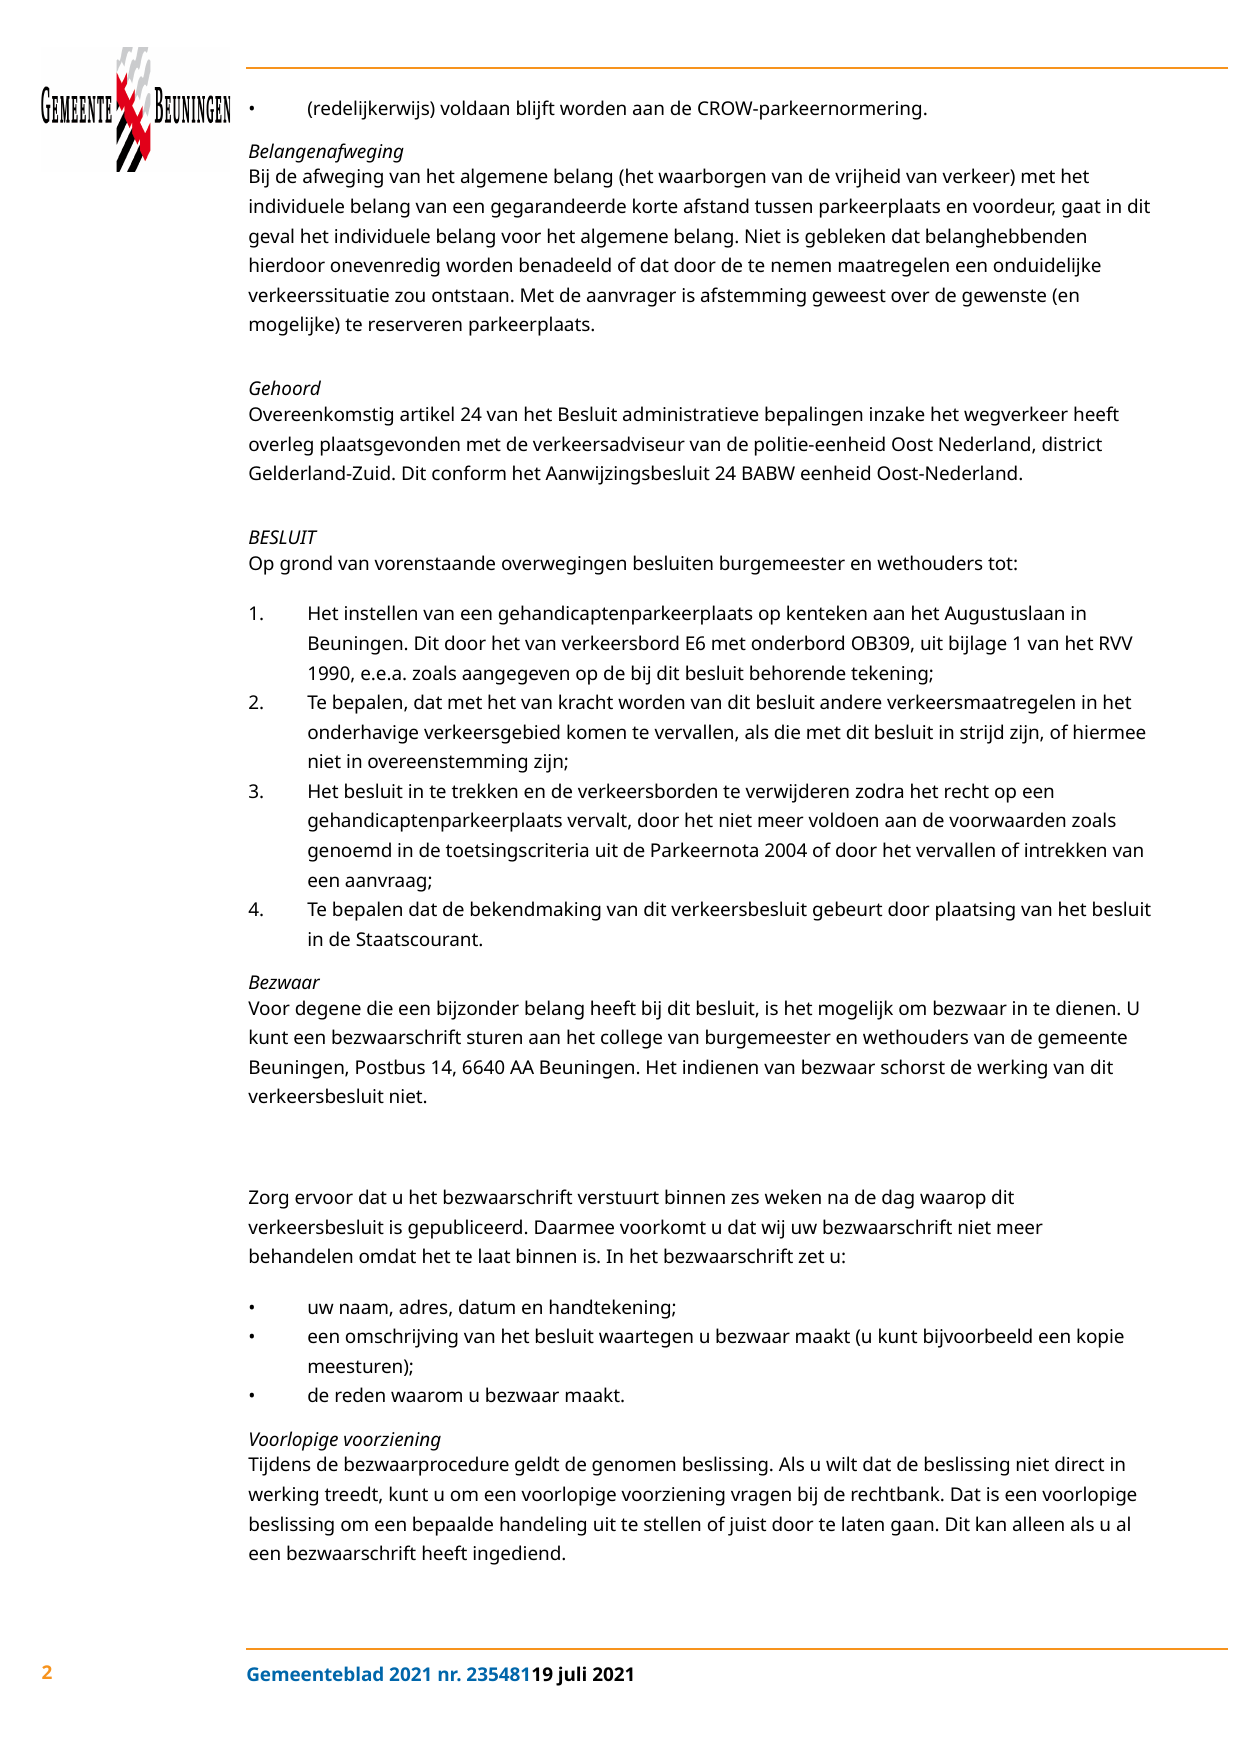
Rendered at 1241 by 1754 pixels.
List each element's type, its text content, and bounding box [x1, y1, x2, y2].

text Op grond van vorenstaande overwegingen besluiten burgemeester en wethouders tot: [248, 550, 1152, 576]
text Overeenkomstig artikel 24 van het Besluit administratieve bepalingen inzake het wegverkeer heeft overleg plaatsgevonden met de verkeersadviseur van de politie-eenheid Oost Nederland, district Gelderland-Zuid. Dit conform het Aanwijzingsbesluit 24 BABW eenheid Oost-Nederland. [248, 401, 1152, 486]
text Zorg ervoor dat u het bezwaarschrift verstuurt binnen zes weken na de dag waarop dit verkeersbesluit is gepubliceerd. Daarmee voorkomt u dat wij uw bezwaarschrift niet meer behandelen omdat het te laat binnen is. In het bezwaarschrift zet u: [248, 1184, 1152, 1269]
list de reden waarom u bezwaar maakt. [248, 1383, 1152, 1408]
picture [41, 47, 231, 172]
list Te bepalen, dat met het van kracht worden van dit besluit andere verkeersmaatregelen in het onderhavige verkeersgebied komen te vervallen, als die met dit besluit in strijd zijn, of hiermee niet in overeenstemming zijn; [248, 689, 1152, 774]
list een omschrijving van het besluit waartegen u bezwaar maakt (u kunt bijvoorbeeld een kopie meesturen); [248, 1323, 1152, 1379]
list (redelijkerwijs) voldaan blijft worden aan de CROW-parkeernormering. [248, 95, 1152, 121]
text Voorlopige voorziening [248, 1426, 1152, 1452]
list Te bepalen dat de bekendmaking van dit verkeersbesluit gebeurt door plaatsing van het besluit in de Staatscourant. [248, 896, 1152, 952]
text Gehoord [248, 376, 1152, 401]
text Belangenafweging [248, 138, 1152, 164]
text BESLUIT [248, 524, 1152, 550]
text Bezwaar [248, 969, 1152, 995]
list Het besluit in te trekken en de verkeersborden te verwijderen zodra het recht op een gehandicaptenparkeerplaats vervalt, door het niet meer voldoen aan de voorwaarden zoals genoemd in de toetsingscriteria uit de Parkeernota 2004 of door het vervallen of intrekken van een aanvraag; [248, 778, 1152, 892]
text Bij de afweging van het algemene belang (het waarborgen van de vrijheid van verkeer) met het individuele belang van een gegarandeerde korte afstand tussen parkeerplaats en voordeur, gaat in dit geval het individuele belang voor het algemene belang. Niet is gebleken dat belanghebbenden hierdoor onevenredig worden benadeeld of dat door de te nemen maatregelen een onduidelijke verkeerssituatie zou ontstaan. Met de aanvrager is afstemming geweest over de gewenste (en mogelijke) te reserveren parkeerplaats. [248, 164, 1152, 337]
text Voor degene die een bijzonder belang heeft bij dit besluit, is het mogelijk om bezwaar in te dienen. U kunt een bezwaarschrift sturen aan het college van burgemeester en wethouders van de gemeente Beuningen, Postbus 14, 6640 AA Beuningen. Het indienen van bezwaar schorst de werking van dit verkeersbesluit niet. [248, 995, 1152, 1109]
list Het instellen van een gehandicaptenparkeerplaats op kenteken aan het Augustuslaan in Beuningen. Dit door het van verkeersbord E6 met onderbord OB309, uit bijlage 1 van het RVV 1990, e.e.a. zoals aangegeven op de bij dit besluit behorende tekening; [248, 601, 1152, 685]
text Tijdens de bezwaarprocedure geldt de genomen beslissing. Als u wilt dat de beslissing niet direct in werking treedt, kunt u om een voorlopige voorziening vragen bij de rechtbank. Dat is een voorlopige beslissing om een bepaalde handeling uit te stellen of juist door te laten gaan. Dit kan alleen als u al een bezwaarschrift heeft ingediend. [248, 1452, 1152, 1566]
list uw naam, adres, datum en handtekening; [248, 1294, 1152, 1320]
